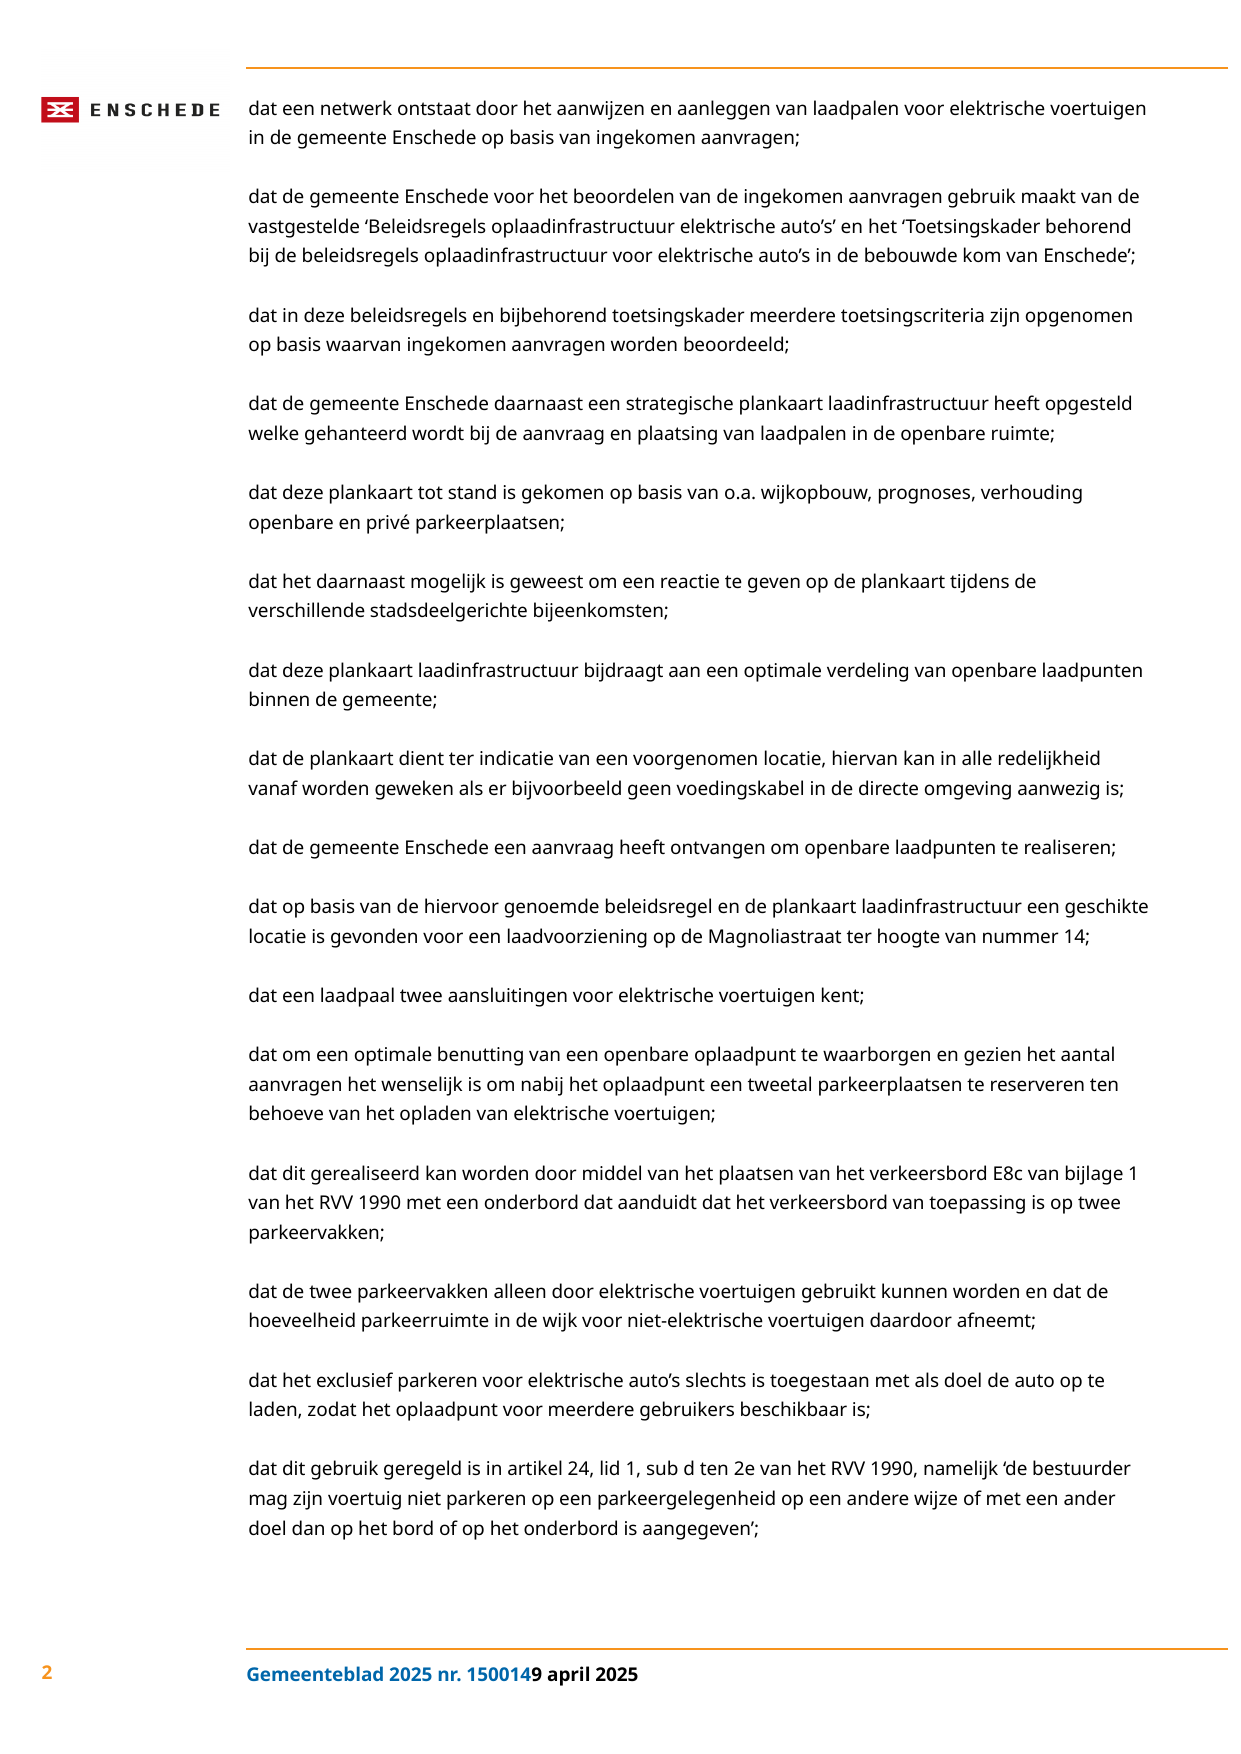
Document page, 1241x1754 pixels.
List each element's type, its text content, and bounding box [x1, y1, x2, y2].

picture [41, 47, 231, 172]
text dat de twee parkeervakken alleen door elektrische voertuigen gebruikt kunnen worden en dat de hoeveelheid parkeerruimte in de wijk voor niet-elektrische voertuigen daardoor afneemt; [248, 1278, 1152, 1333]
text dat deze plankaart tot stand is gekomen op basis van o.a. wijkopbouw, prognoses, verhouding openbare en privé parkeerplaatsen; [248, 479, 1152, 535]
text dat een laadpaal twee aansluitingen voor elektrische voertuigen kent; [248, 982, 1152, 1008]
text dat dit gebruik geregeld is in artikel 24, lid 1, sub d ten 2e van het RVV 1990, namelijk ‘de bestuurder mag zijn voertuig niet parkeren op een parkeergelegenheid op een andere wijze of met een ander doel dan op het bord of op het onderbord is aangegeven’; [248, 1456, 1152, 1541]
text dat het exclusief parkeren voor elektrische auto’s slechts is toegestaan met als doel de auto op te laden, zodat het oplaadpunt voor meerdere gebruikers beschikbaar is; [248, 1367, 1152, 1422]
text dat het daarnaast mogelijk is geweest om een reactie te geven op de plankaart tijdens de verschillende stadsdeelgerichte bijeenkomsten; [248, 568, 1152, 623]
text dat dit gerealiseerd kan worden door middel van het plaatsen van het verkeersbord E8c van bijlage 1 van het RVV 1990 met een onderbord dat aanduidt dat het verkeersbord van toepassing is op twee parkeervakken; [248, 1160, 1152, 1245]
text dat de plankaart dient ter indicatie van een voorgenomen locatie, hiervan kan in alle redelijkheid vanaf worden geweken als er bijvoorbeeld geen voedingskabel in de directe omgeving aanwezig is; [248, 746, 1152, 801]
text dat de gemeente Enschede daarnaast een strategische plankaart laadinfrastructuur heeft opgesteld welke gehanteerd wordt bij de aanvraag en plaatsing van laadpalen in de openbare ruimte; [248, 391, 1152, 446]
text dat in deze beleidsregels en bijbehorend toetsingskader meerdere toetsingscriteria zijn opgenomen op basis waarvan ingekomen aanvragen worden beoordeeld; [248, 302, 1152, 357]
text dat een netwerk ontstaat door het aanwijzen en aanleggen van laadpalen voor elektrische voertuigen in de gemeente Enschede op basis van ingekomen aanvragen; [248, 95, 1152, 150]
text dat op basis van de hiervoor genoemde beleidsregel en de plankaart laadinfrastructuur een geschikte locatie is gevonden voor een laadvoorziening op de Magnoliastraat ter hoogte van nummer 14; [248, 893, 1152, 949]
text dat om een optimale benutting van een openbare oplaadpunt te waarborgen en gezien het aantal aanvragen het wenselijk is om nabij het oplaadpunt een tweetal parkeerplaatsen te reserveren ten behoeve van het opladen van elektrische voertuigen; [248, 1041, 1152, 1126]
text dat deze plankaart laadinfrastructuur bijdraagt aan een optimale verdeling van openbare laadpunten binnen de gemeente; [248, 657, 1152, 712]
text dat de gemeente Enschede voor het beoordelen van de ingekomen aanvragen gebruik maakt van de vastgestelde ‘Beleidsregels oplaadinfrastructuur elektrische auto’s’ en het ‘Toetsingskader behorend bij de beleidsregels oplaadinfrastructuur voor elektrische auto’s in de bebouwde kom van Enschede’; [248, 183, 1152, 268]
text dat de gemeente Enschede een aanvraag heeft ontvangen om openbare laadpunten te realiseren; [248, 834, 1152, 860]
